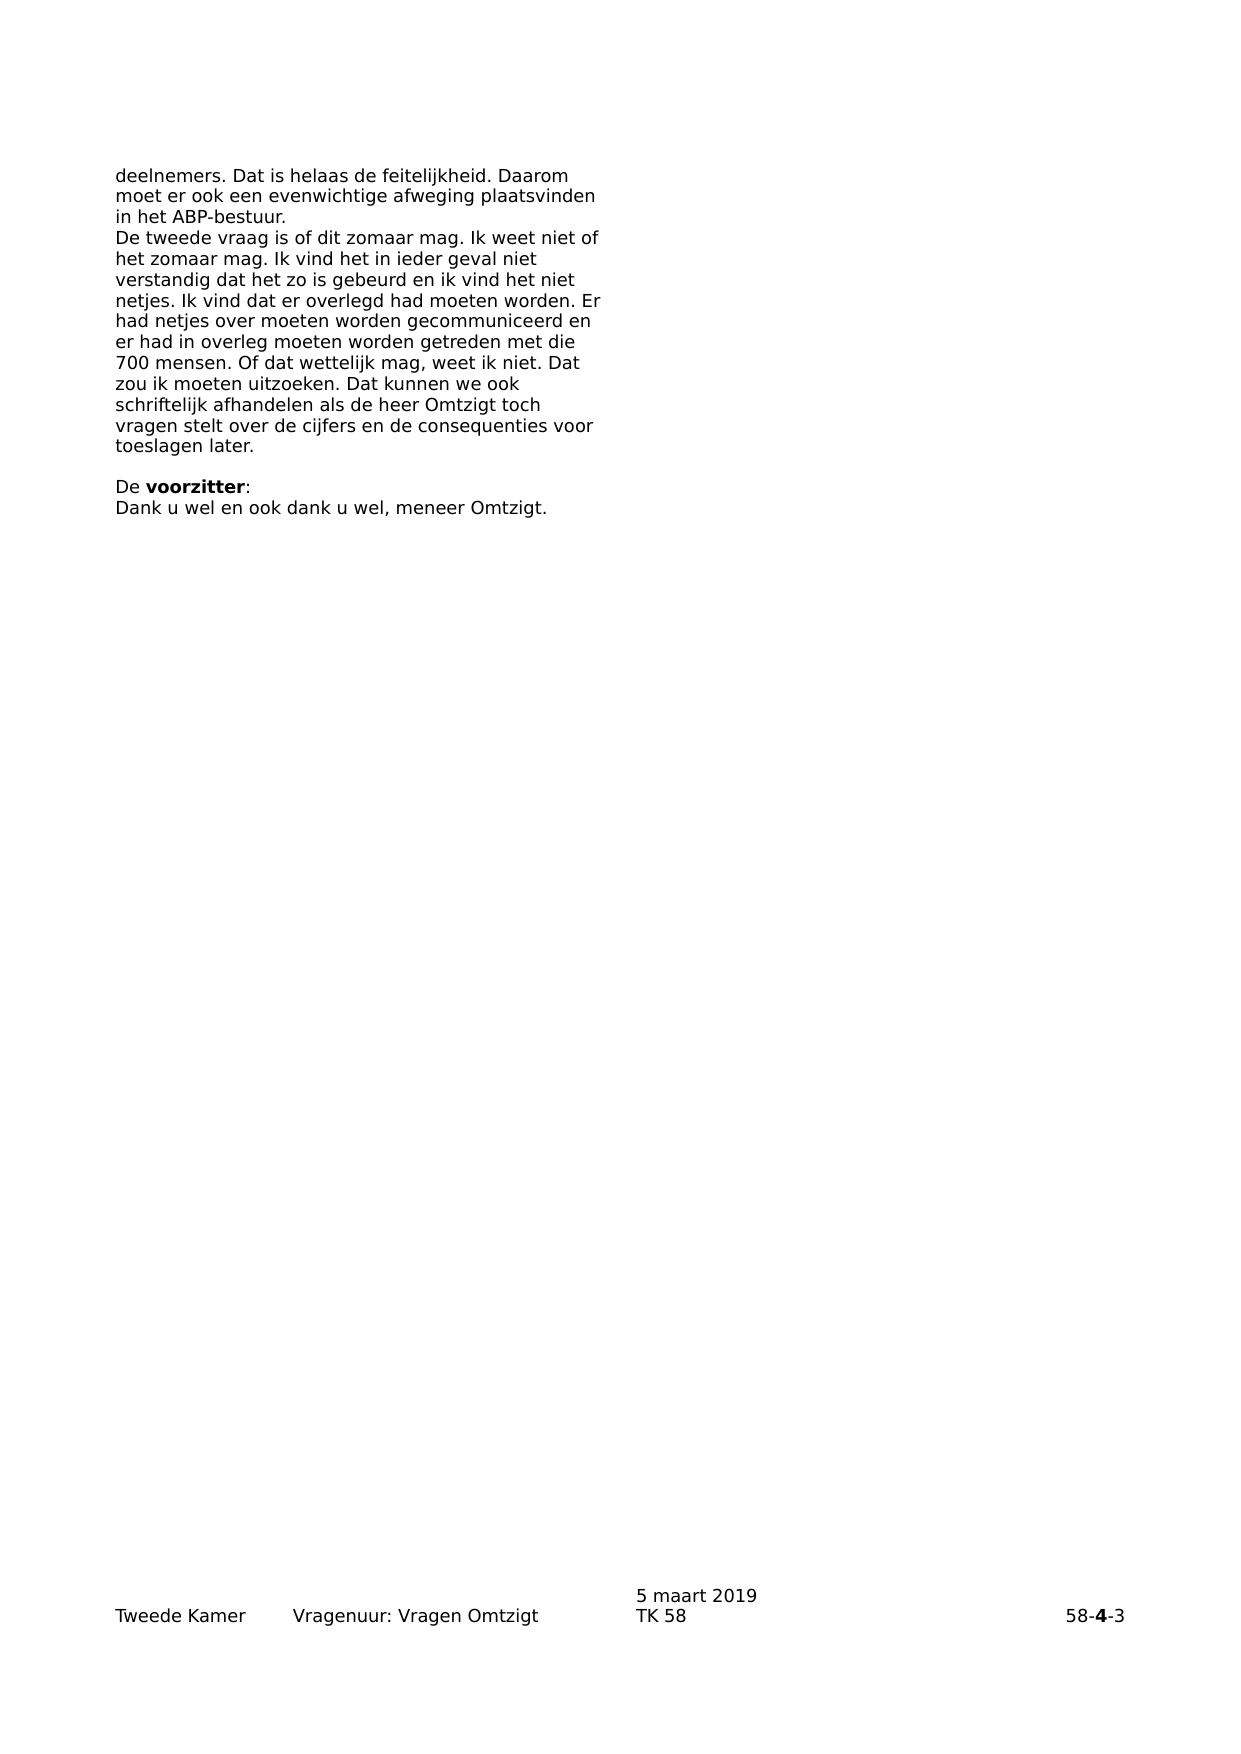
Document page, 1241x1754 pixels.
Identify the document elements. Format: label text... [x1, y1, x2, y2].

text Dank u wel en ook dank u wel, meneer Omtzigt. [115, 498, 605, 518]
text deelnemers. Dat is helaas de feitelijkheid. Daarom moet er ook een evenwichtige afweging plaatsvinden in het ABP-bestuur. [115, 165, 605, 228]
text De voorzitter: [115, 477, 605, 498]
text De tweede vraag is of dit zomaar mag. Ik weet niet of het zomaar mag. Ik vind het in ieder geval niet verstandig dat het zo is gebeurd en ik vind het niet netjes. Ik vind dat er overlegd had moeten worden. Er had netjes over moeten worden gecommuniceerd en er had in overleg moeten worden getreden met die 700 mensen. Of dat wettelijk mag, weet ik niet. Dat zou ik moeten uitzoeken. Dat kunnen we ook schriftelijk afhandelen als de heer Omtzigt toch vragen stelt over de cijfers en de consequenties voor toeslagen later. [115, 228, 605, 457]
